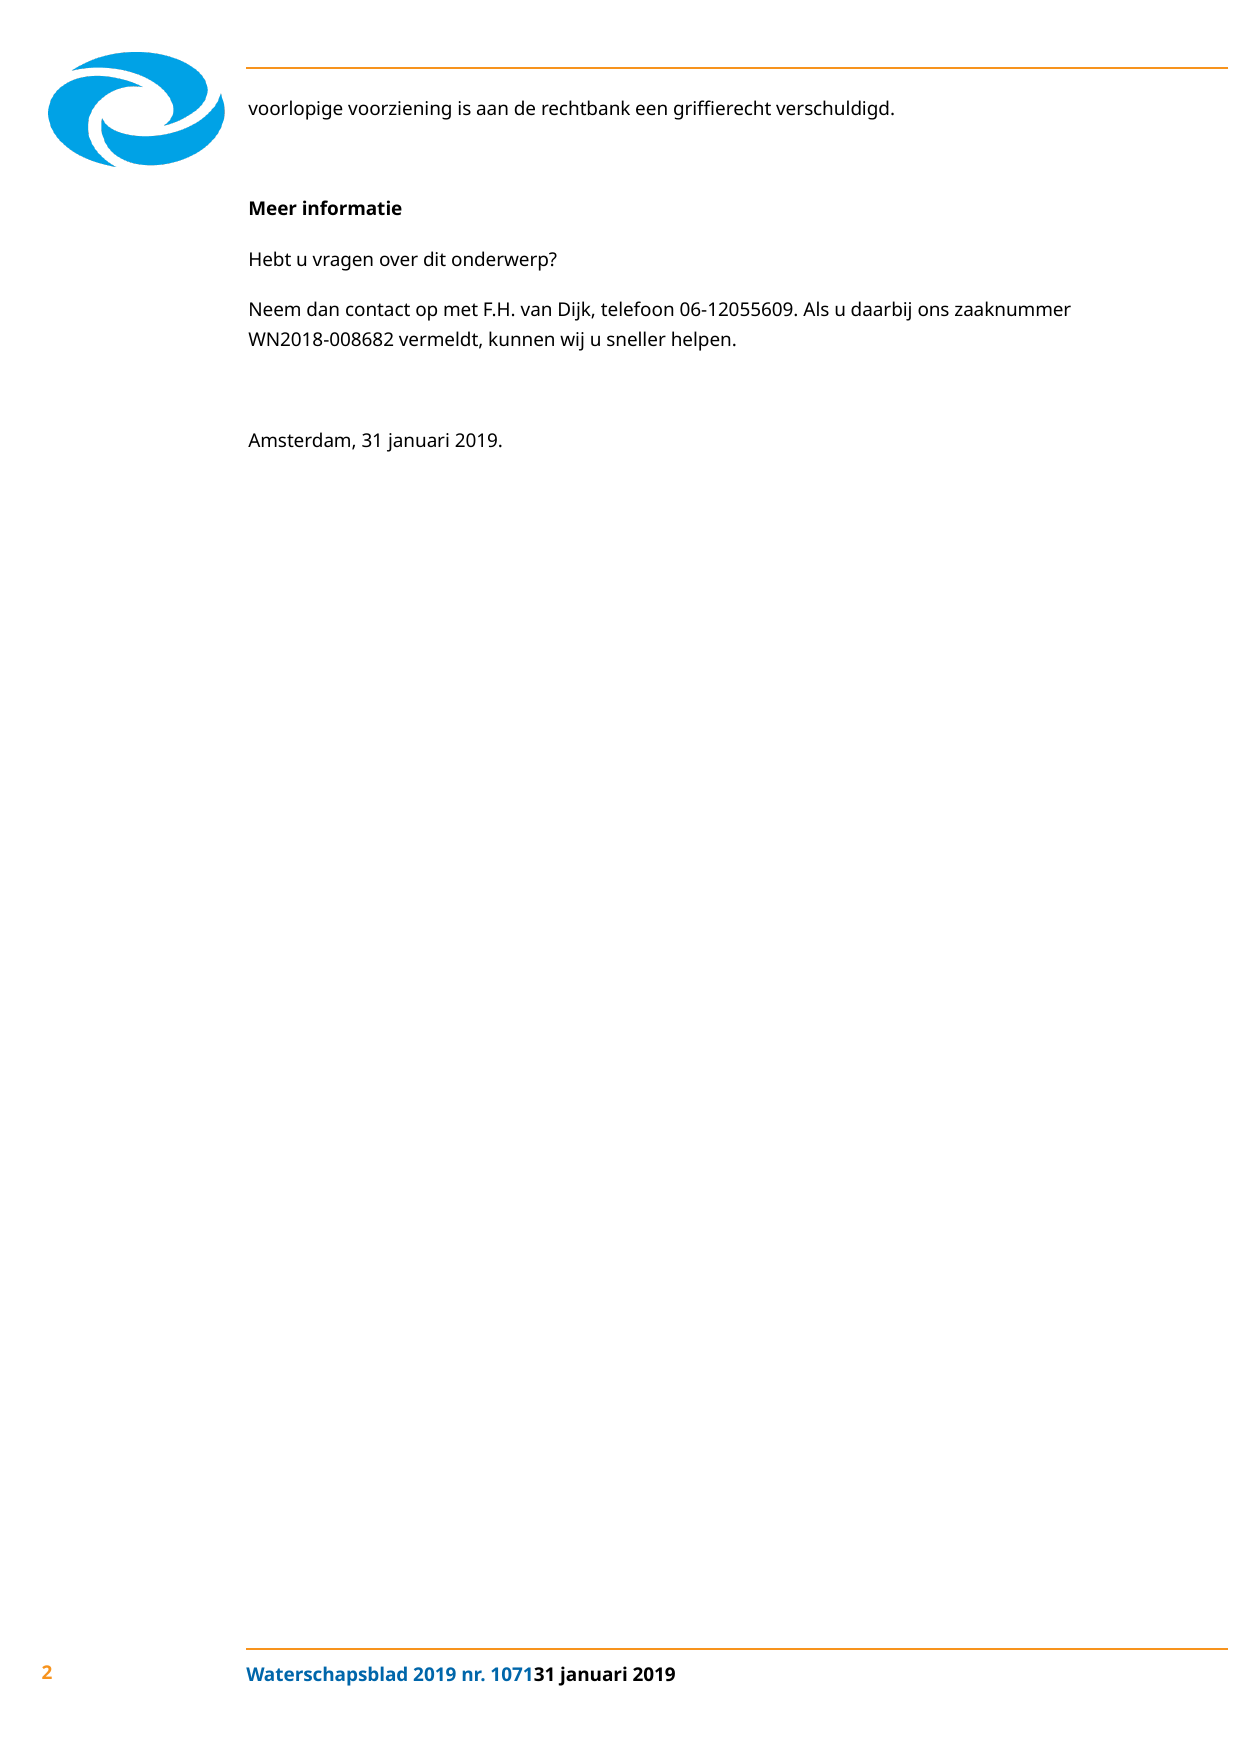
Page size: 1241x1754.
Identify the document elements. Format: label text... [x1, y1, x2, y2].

text voorlopige voorziening is aan de rechtbank een griffierecht verschuldigd. [248, 95, 1152, 121]
text Neem dan contact op met F.H. van Dijk, telefoon 06-12055609. Als u daarbij ons zaaknummer WN2018-008682 vermeldt, kunnen wij u sneller helpen. [248, 296, 1152, 352]
picture [41, 47, 231, 172]
text Meer informatie [248, 196, 1152, 221]
text Amsterdam, 31 januari 2019. [248, 427, 1152, 453]
text Hebt u vragen over dit onderwerp? [248, 246, 1152, 272]
